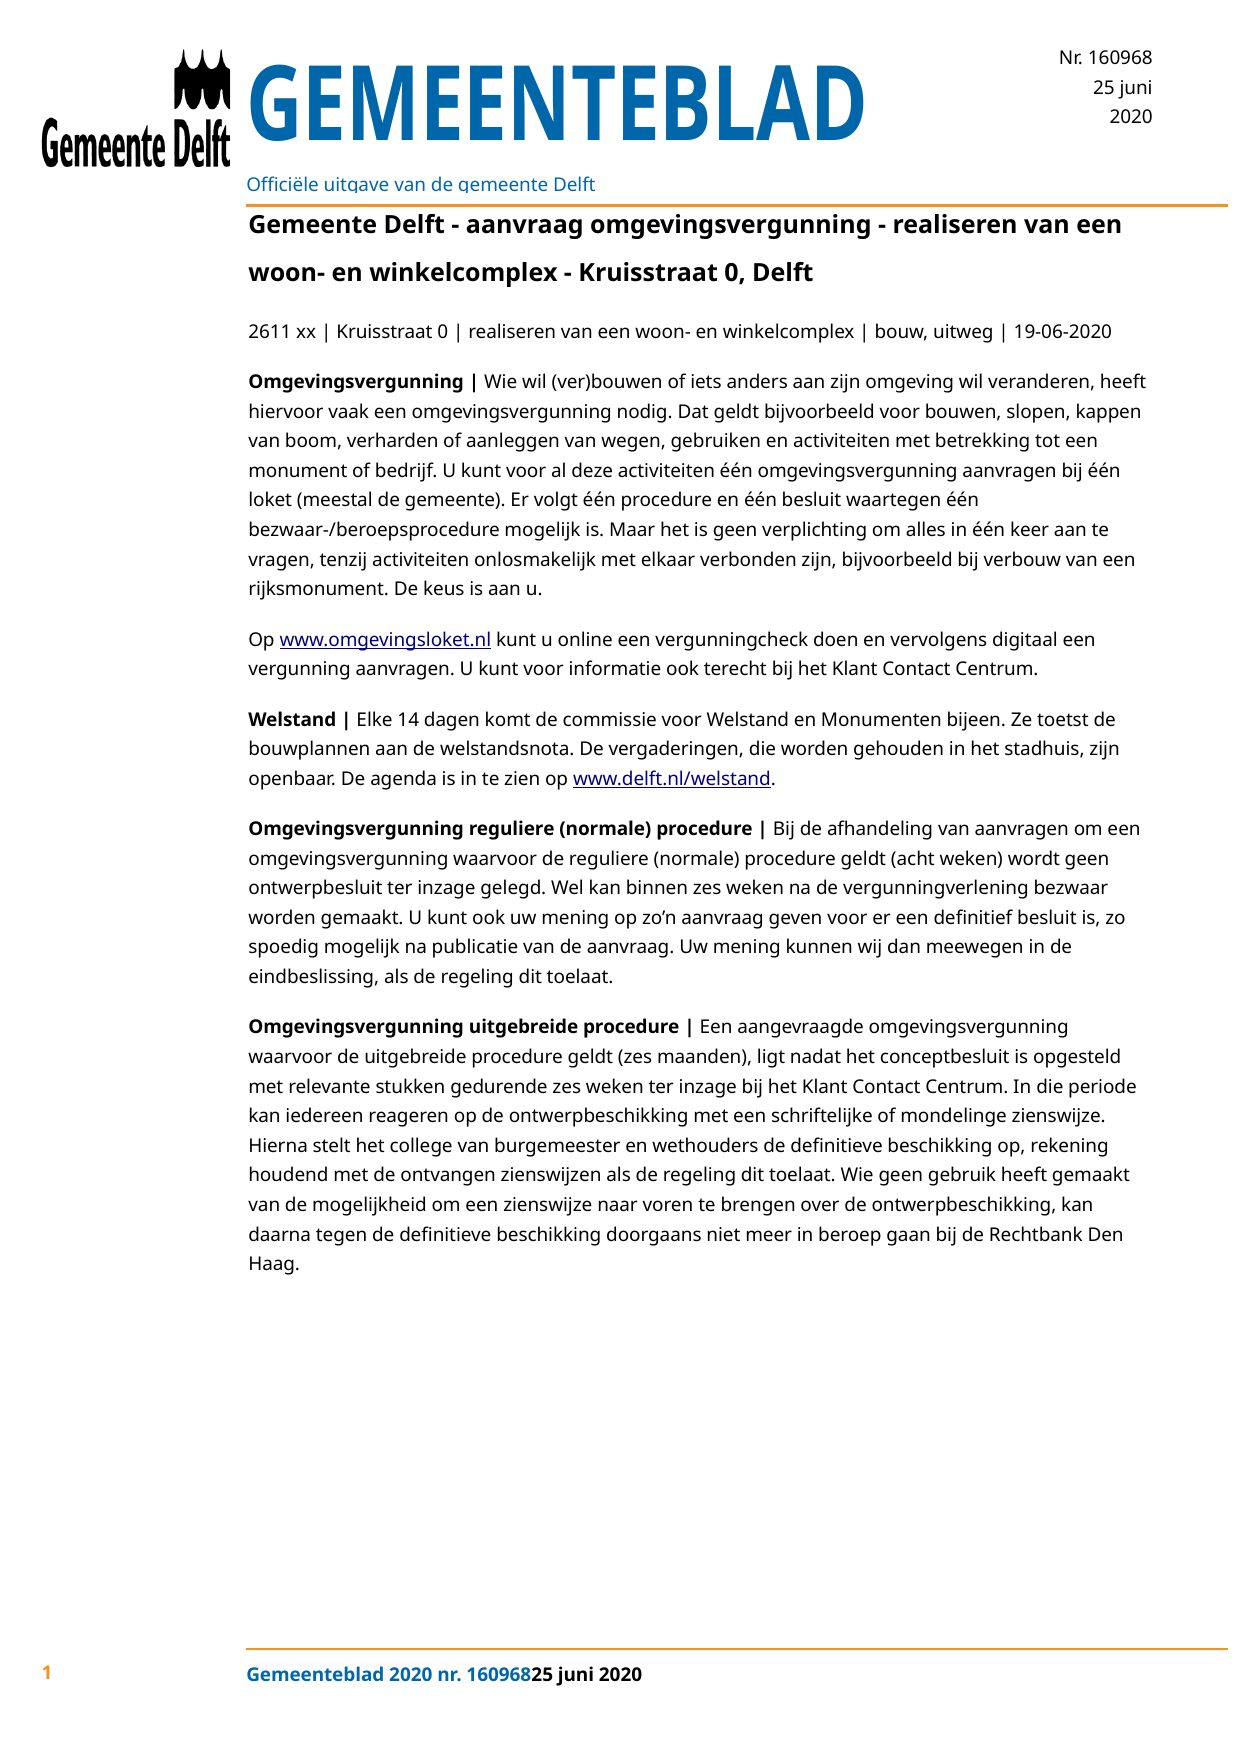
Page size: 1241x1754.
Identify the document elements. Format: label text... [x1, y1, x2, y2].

text Omgevingsvergunning | Wie wil (ver)bouwen of iets anders aan zijn omgeving wil veranderen, heeft hiervoor vaak een omgevingsvergunning nodig. Dat geldt bijvoorbeeld voor bouwen, slopen, kappen van boom, verharden of aanleggen van wegen, gebruiken en activiteiten met betrekking tot een monument of bedrijf. U kunt voor al deze activiteiten één omgevingsvergunning aanvragen bij één loket (meestal de gemeente). Er volgt één procedure en één besluit waartegen één bezwaar-/beroepsprocedure mogelijk is. Maar het is geen verplichting om alles in één keer aan te vragen, tenzij activiteiten onlosmakelijk met elkaar verbonden zijn, bijvoorbeeld bij verbouw van een rijksmonument. De keus is aan u. [248, 368, 1152, 601]
text 2611 xx | Kruisstraat 0 | realiseren van een woon- en winkelcomplex | bouw, uitweg | 19-06-2020 [248, 318, 1152, 344]
text Omgevingsvergunning reguliere (normale) procedure | Bij de afhandeling van aanvragen om een omgevingsvergunning waarvoor de reguliere (normale) procedure geldt (acht weken) wordt geen ontwerpbesluit ter inzage gelegd. Wel kan binnen zes weken na de vergunningverlening bezwaar worden gemaakt. U kunt ook uw mening op zo’n aanvraag geven voor er een definitief besluit is, zo spoedig mogelijk na publicatie van de aanvraag. Uw mening kunnen wij dan meewegen in de eindbeslissing, als de regeling dit toelaat. [248, 815, 1152, 989]
text Welstand | Elke 14 dagen komt de commissie voor Welstand en Monumenten bijeen. Ze toetst de bouwplannen aan de welstandsnota. De vergaderingen, die worden gehouden in het stadhuis, zijn openbaar. De agenda is in te zien op www.delft.nl/welstand. [248, 706, 1152, 791]
text Gemeente Delft - aanvraag omgevingsvergunning - realiseren van een woon- en winkelcomplex - Kruisstraat 0, Delft [248, 207, 1152, 288]
picture [41, 47, 231, 172]
text Omgevingsvergunning uitgebreide procedure | Een aangevraagde omgevingsvergunning waarvoor de uitgebreide procedure geldt (zes maanden), ligt nadat het conceptbesluit is opgesteld met relevante stukken gedurende zes weken ter inzage bij het Klant Contact Centrum. In die periode kan iedereen reageren op de ontwerpbeschikking met een schriftelijke of mondelinge zienswijze. Hierna stelt het college van burgemeester en wethouders de definitieve beschikking op, rekening houdend met de ontvangen zienswijzen als de regeling dit toelaat. Wie geen gebruik heeft gemaakt van de mogelijkheid om een zienswijze naar voren te brengen over de ontwerpbeschikking, kan daarna tegen de definitieve beschikking doorgaans niet meer in beroep gaan bij de Rechtbank Den Haag. [248, 1014, 1152, 1276]
text Op www.omgevingsloket.nl kunt u online een vergunningcheck doen en vervolgens digitaal een vergunning aanvragen. U kunt voor informatie ook terecht bij het Klant Contact Centrum. [248, 626, 1152, 681]
